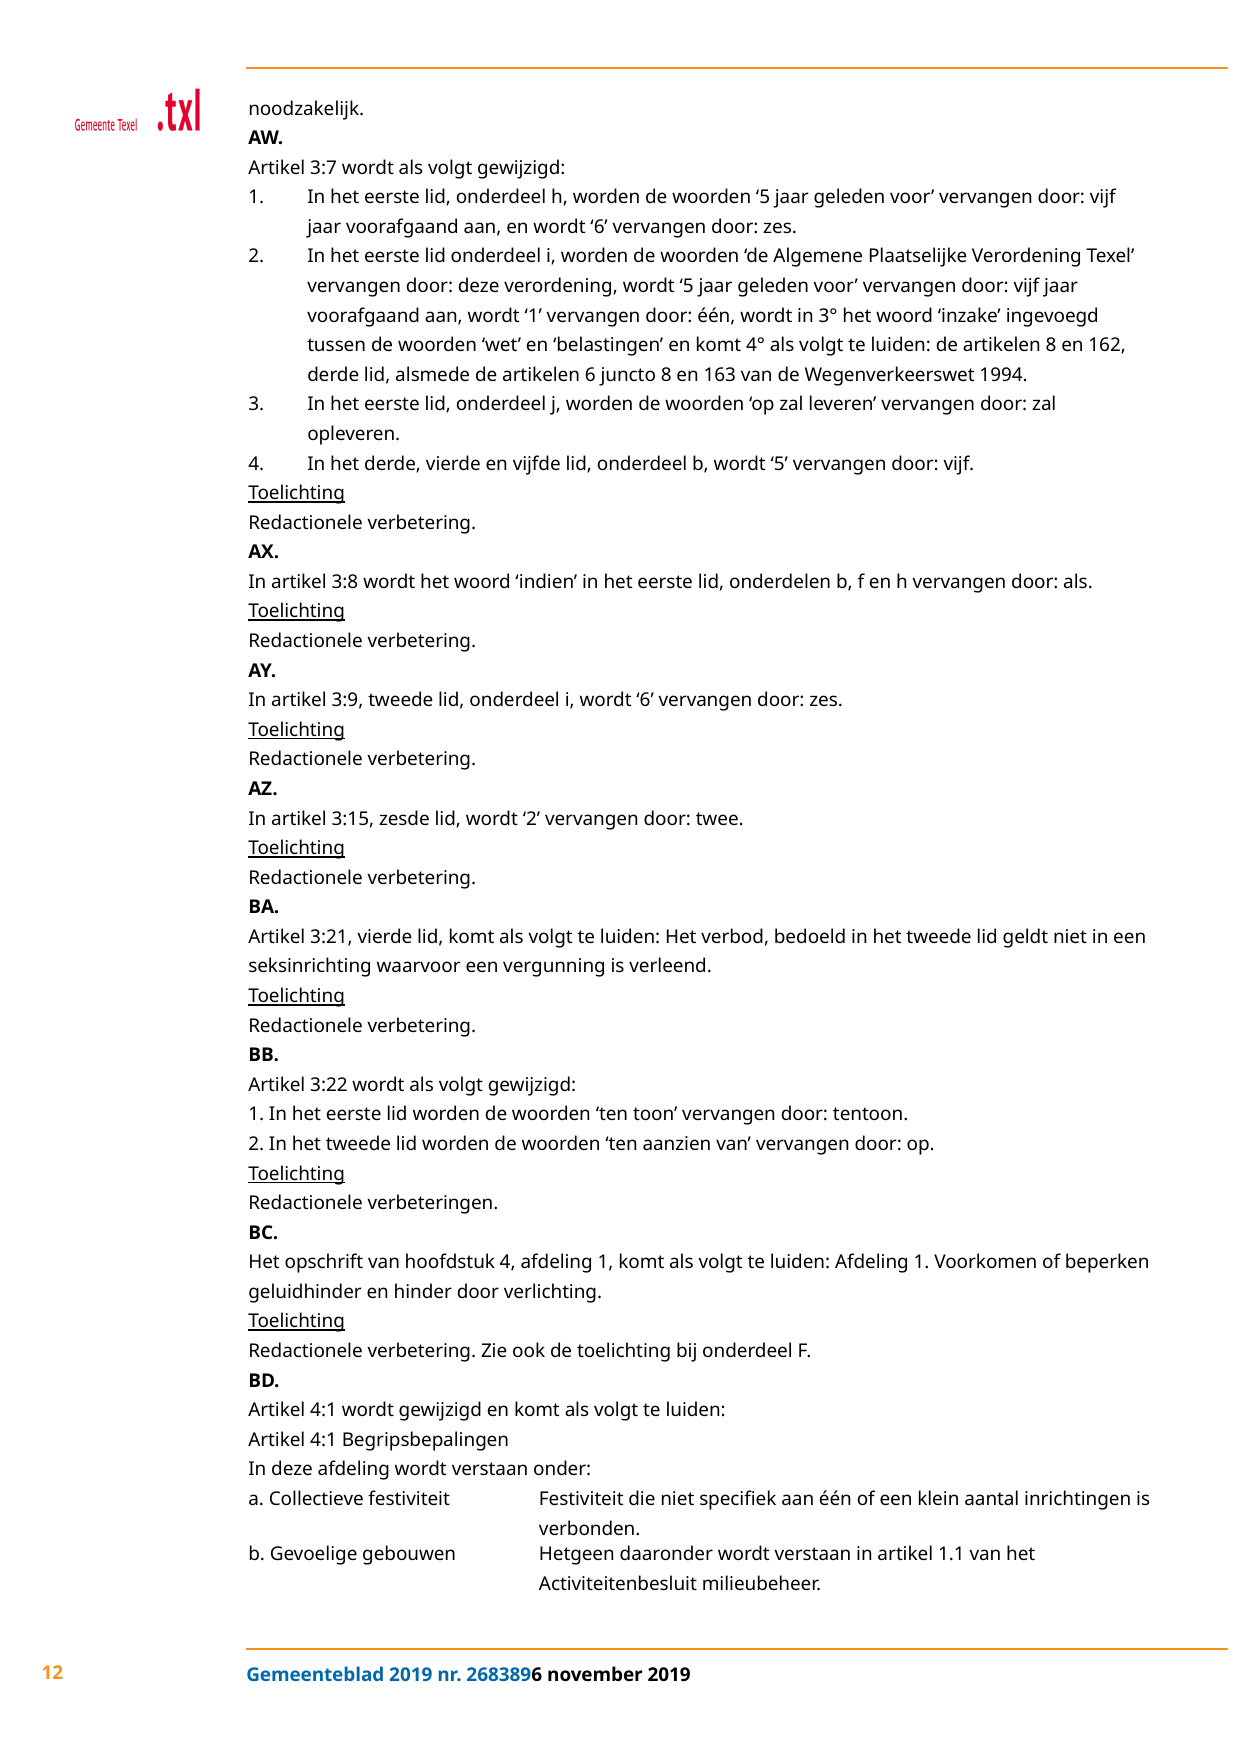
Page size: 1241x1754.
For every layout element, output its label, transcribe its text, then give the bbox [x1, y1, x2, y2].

text Toelichting [248, 834, 1152, 860]
text BA. [248, 893, 1152, 919]
text Artikel 3:21, vierde lid, komt als volgt te luiden: Het verbod, bedoeld in het tweede lid geldt niet in een seksinrichting waarvoor een vergunning is verleend. [248, 923, 1152, 978]
text In artikel 3:9, tweede lid, onderdeel i, wordt ‘6’ vervangen door: zes. [248, 686, 1152, 712]
table_header Festiviteit die niet specifiek aan één of een klein aantal inrichtingen is verbonden. [539, 1485, 1152, 1541]
text In deze afdeling wordt verstaan onder: [248, 1456, 1152, 1481]
text Toelichting [248, 716, 1152, 742]
table_cell Hetgeen daaronder wordt verstaan in artikel 1.1 van het Activiteitenbesluit milieubeheer. [539, 1541, 1152, 1596]
table_header a. Collectieve festiviteit [248, 1485, 539, 1541]
text Toelichting [248, 598, 1152, 623]
text Redactionele verbetering. Zie ook de toelichting bij onderdeel F. [248, 1337, 1152, 1363]
list In het eerste lid, onderdeel h, worden de woorden ‘5 jaar geleden voor’ vervangen door: vijf jaar voorafgaand aan, en wordt ‘6’ vervangen door: zes. [248, 183, 1152, 239]
text noodzakelijk. [248, 95, 1152, 121]
text In artikel 3:8 wordt het woord ‘indien’ in het eerste lid, onderdelen b, f en h vervangen door: als. [248, 568, 1152, 594]
text Redactionele verbetering. [248, 1012, 1152, 1038]
text Toelichting [248, 479, 1152, 505]
text AZ. [248, 775, 1152, 801]
table_cell b. Gevoelige gebouwen [248, 1541, 539, 1596]
text Artikel 3:7 wordt als volgt gewijzigd: [248, 154, 1152, 180]
text Redactionele verbetering. [248, 864, 1152, 890]
text Toelichting [248, 1160, 1152, 1186]
text AW. [248, 124, 1152, 150]
text AX. [248, 538, 1152, 564]
text Artikel 4:1 wordt gewijzigd en komt als volgt te luiden: [248, 1396, 1152, 1422]
list In het eerste lid onderdeel i, worden de woorden ‘de Algemene Plaatselijke Verordening Texel’ vervangen door: deze verordening, wordt ‘5 jaar geleden voor’ vervangen door: vijf jaar voorafgaand aan, wordt ‘1’ vervangen door: één, wordt in 3° het woord ‘inzake’ ingevoegd tussen de woorden ‘wet’ en ‘belastingen’ en komt 4° als volgt te luiden: de artikelen 8 en 162, derde lid, alsmede de artikelen 6 juncto 8 en 163 van de Wegenverkeerswet 1994. [248, 243, 1152, 387]
list In het derde, vierde en vijfde lid, onderdeel b, wordt ‘5’ vervangen door: vijf. [248, 450, 1152, 476]
text BC. [248, 1219, 1152, 1245]
text Het opschrift van hoofdstuk 4, afdeling 1, komt als volgt te luiden: Afdeling 1. Voorkomen of beperken geluidhinder en hinder door verlichting. [248, 1248, 1152, 1304]
text BD. [248, 1367, 1152, 1393]
list In het eerste lid, onderdeel j, worden de woorden ‘op zal leveren’ vervangen door: zal opleveren. [248, 391, 1152, 446]
text In artikel 3:15, zesde lid, wordt ‘2’ vervangen door: twee. [248, 805, 1152, 831]
text Redactionele verbetering. [248, 746, 1152, 771]
text 1. In het eerste lid worden de woorden ‘ten toon’ vervangen door: tentoon. [248, 1101, 1152, 1126]
text BB. [248, 1041, 1152, 1067]
text Redactionele verbetering. [248, 627, 1152, 653]
text Artikel 4:1 Begripsbepalingen [248, 1426, 1152, 1452]
text Toelichting [248, 982, 1152, 1008]
picture [41, 47, 231, 172]
text Redactionele verbeteringen. [248, 1189, 1152, 1215]
text Artikel 3:22 wordt als volgt gewijzigd: [248, 1071, 1152, 1097]
text 2. In het tweede lid worden de woorden ‘ten aanzien van’ vervangen door: op. [248, 1130, 1152, 1156]
text AY. [248, 657, 1152, 683]
text Toelichting [248, 1308, 1152, 1333]
text Redactionele verbetering. [248, 509, 1152, 535]
